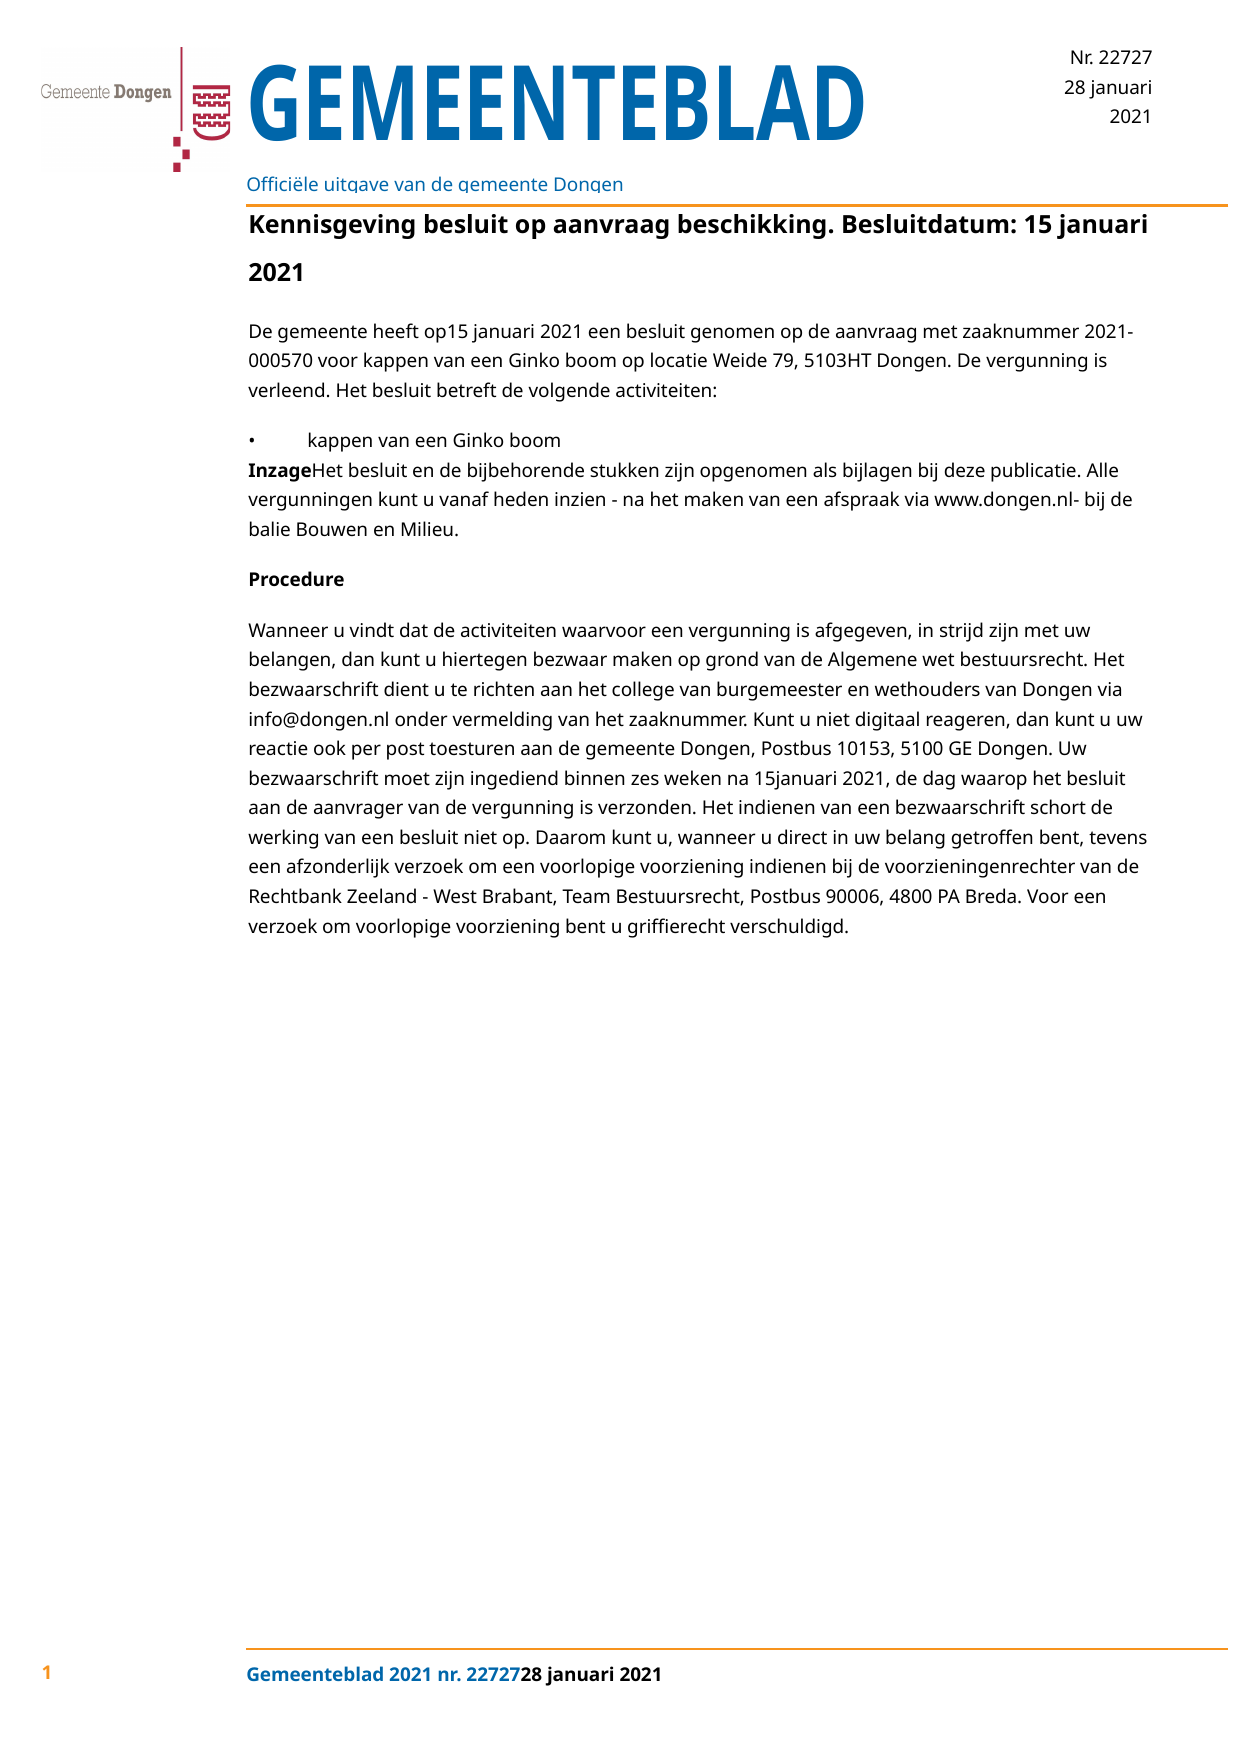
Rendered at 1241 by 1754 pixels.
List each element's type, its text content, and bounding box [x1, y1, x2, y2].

list kappen van een Ginko boom [248, 427, 1152, 453]
text InzageHet besluit en de bijbehorende stukken zijn opgenomen als bijlagen bij deze publicatie. Alle vergunningen kunt u vanaf heden inzien - na het maken van een afspraak via www.dongen.nl- bij de balie Bouwen en Milieu. [248, 457, 1152, 542]
text Kennisgeving besluit op aanvraag beschikking. Besluitdatum: 15 januari 2021 [248, 207, 1152, 288]
text Wanneer u vindt dat de activiteiten waarvoor een vergunning is afgegeven, in strijd zijn met uw belangen, dan kunt u hiertegen bezwaar maken op grond van de Algemene wet bestuursrecht. Het bezwaarschrift dient u te richten aan het college van burgemeester en wethouders van Dongen via info@dongen.nl onder vermelding van het zaaknummer. Kunt u niet digitaal reageren, dan kunt u uw reactie ook per post toesturen aan de gemeente Dongen, Postbus 10153, 5100 GE Dongen. Uw bezwaarschrift moet zijn ingediend binnen zes weken na 15januari 2021, de dag waarop het besluit aan de aanvrager van de vergunning is verzonden. Het indienen van een bezwaarschrift schort de werking van een besluit niet op. Daarom kunt u, wanneer u direct in uw belang getroffen bent, tevens een afzonderlijk verzoek om een voorlopige voorziening indienen bij de voorzieningenrechter van de Rechtbank Zeeland - West Brabant, Team Bestuursrecht, Postbus 90006, 4800 PA Breda. Voor een verzoek om voorlopige voorziening bent u griffierecht verschuldigd. [248, 617, 1152, 939]
picture [41, 47, 231, 172]
text De gemeente heeft op15 januari 2021 een besluit genomen op de aanvraag met zaaknummer 2021-000570 voor kappen van een Ginko boom op locatie Weide 79, 5103HT Dongen. De vergunning is verleend. Het besluit betreft de volgende activiteiten: [248, 318, 1152, 403]
text Procedure [248, 567, 1152, 592]
